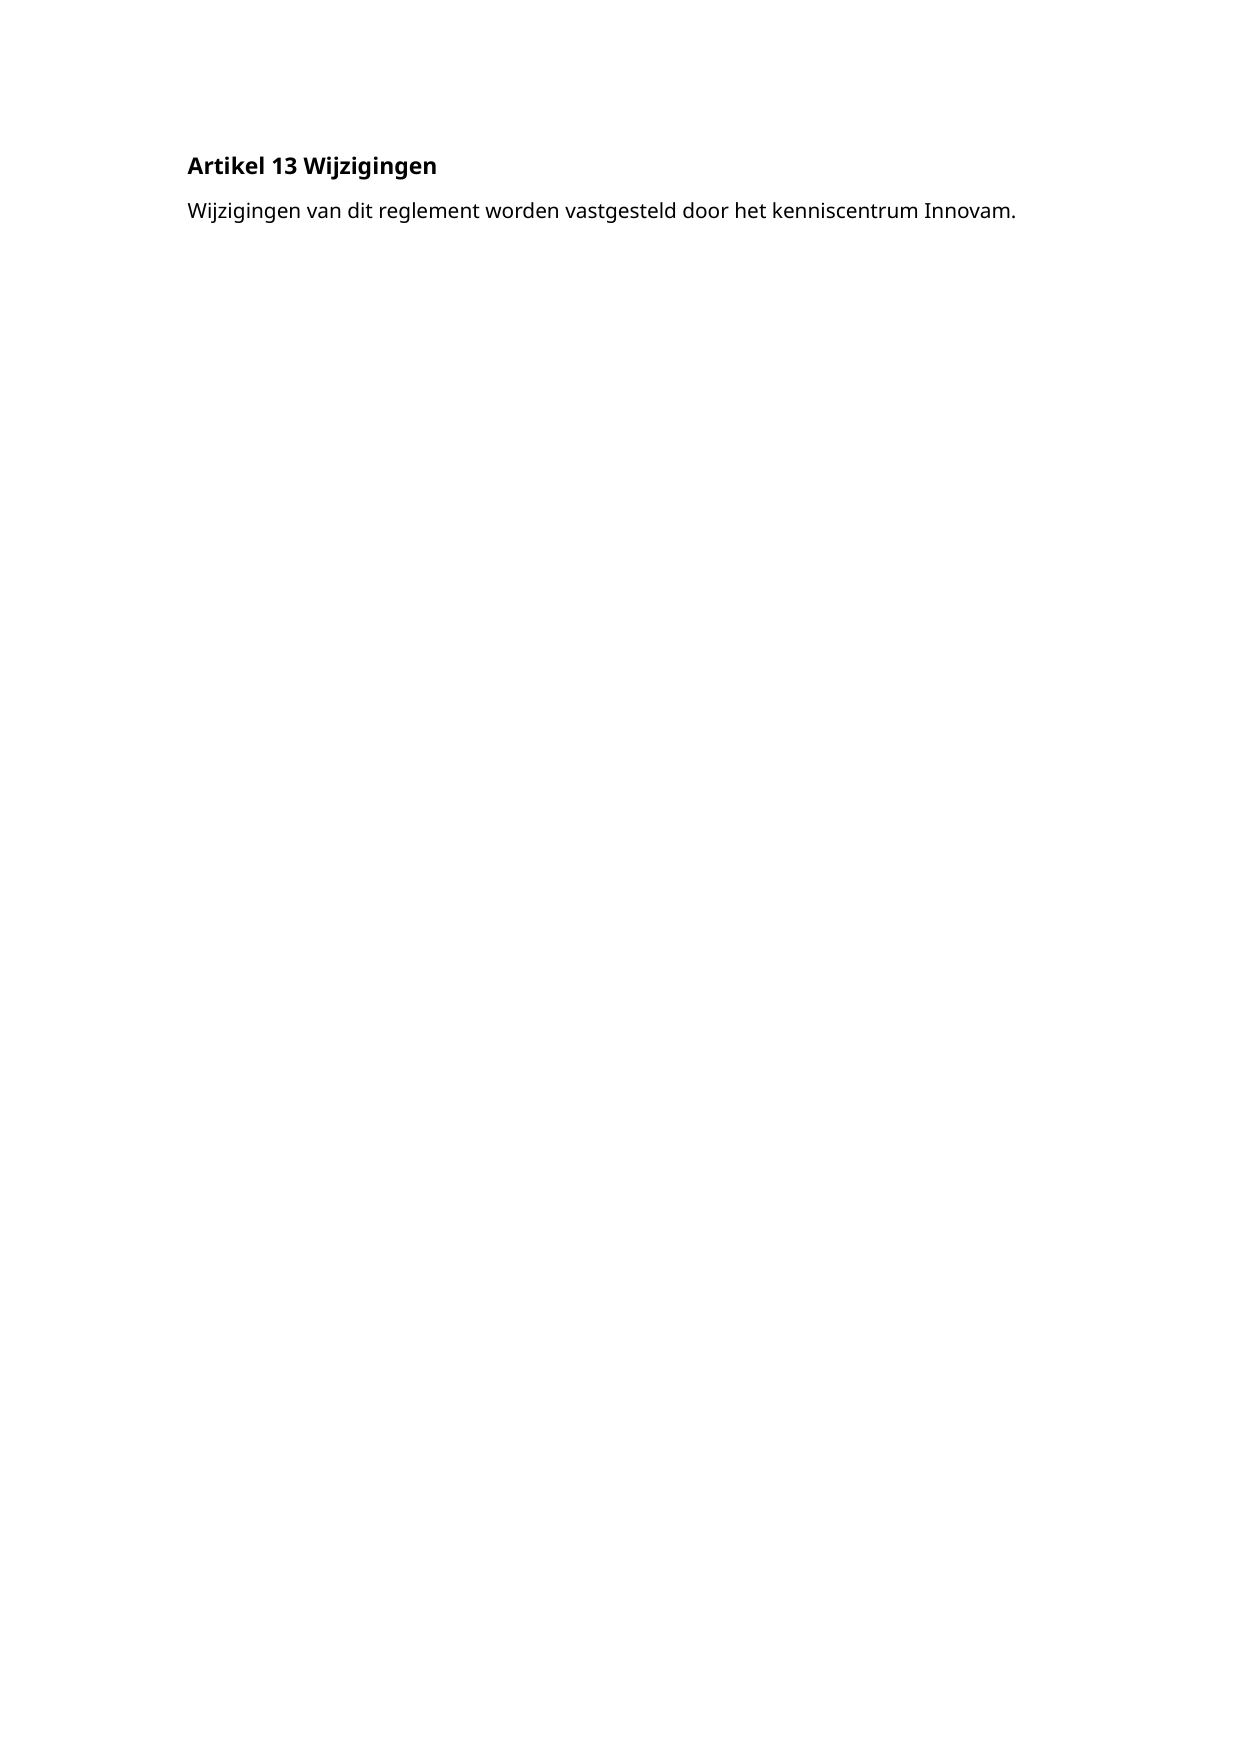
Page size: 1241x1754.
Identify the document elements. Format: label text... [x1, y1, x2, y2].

text Wijzigingen van dit reglement worden vastgesteld door het kenniscentrum Innovam. [187, 196, 1053, 225]
subtitle Artikel 13 Wijzigingen [187, 150, 1053, 181]
